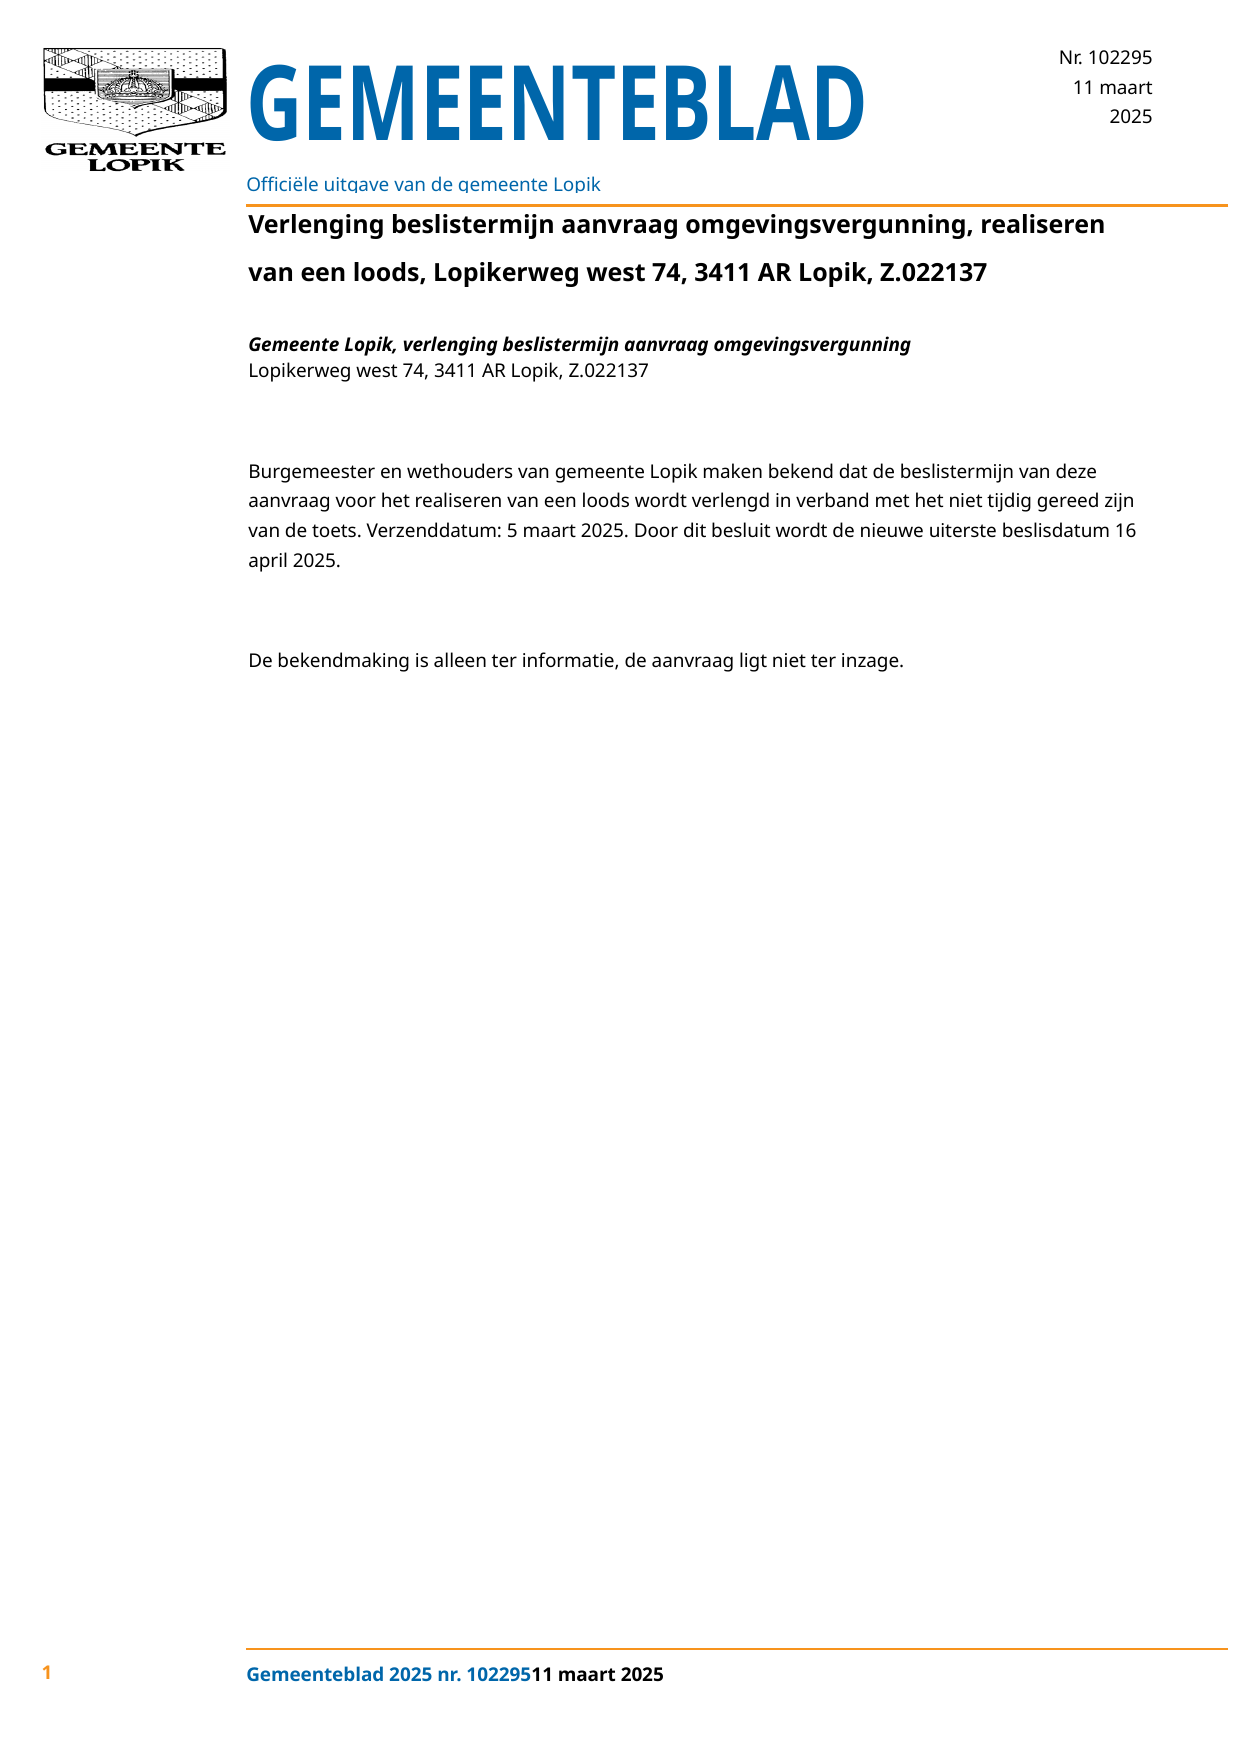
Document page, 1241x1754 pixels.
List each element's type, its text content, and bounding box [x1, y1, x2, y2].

picture [41, 47, 231, 172]
text Lopikerweg west 74, 3411 AR Lopik, Z.022137 [248, 357, 1152, 383]
text Burgemeester en wethouders van gemeente Lopik maken bekend dat de beslistermijn van deze aanvraag voor het realiseren van een loods wordt verlengd in verband met het niet tijdig gereed zijn van de toets. Verzenddatum: 5 maart 2025. Door dit besluit wordt de nieuwe uiterste beslisdatum 16 april 2025. [248, 458, 1152, 572]
text Verlenging beslistermijn aanvraag omgevingsvergunning, realiseren van een loods, Lopikerweg west 74, 3411 AR Lopik, Z.022137 [248, 207, 1152, 288]
text De bekendmaking is alleen ter informatie, de aanvraag ligt niet ter inzage. [248, 648, 1152, 673]
text Gemeente Lopik, verlenging beslistermijn aanvraag omgevingsvergunning [248, 331, 1152, 357]
